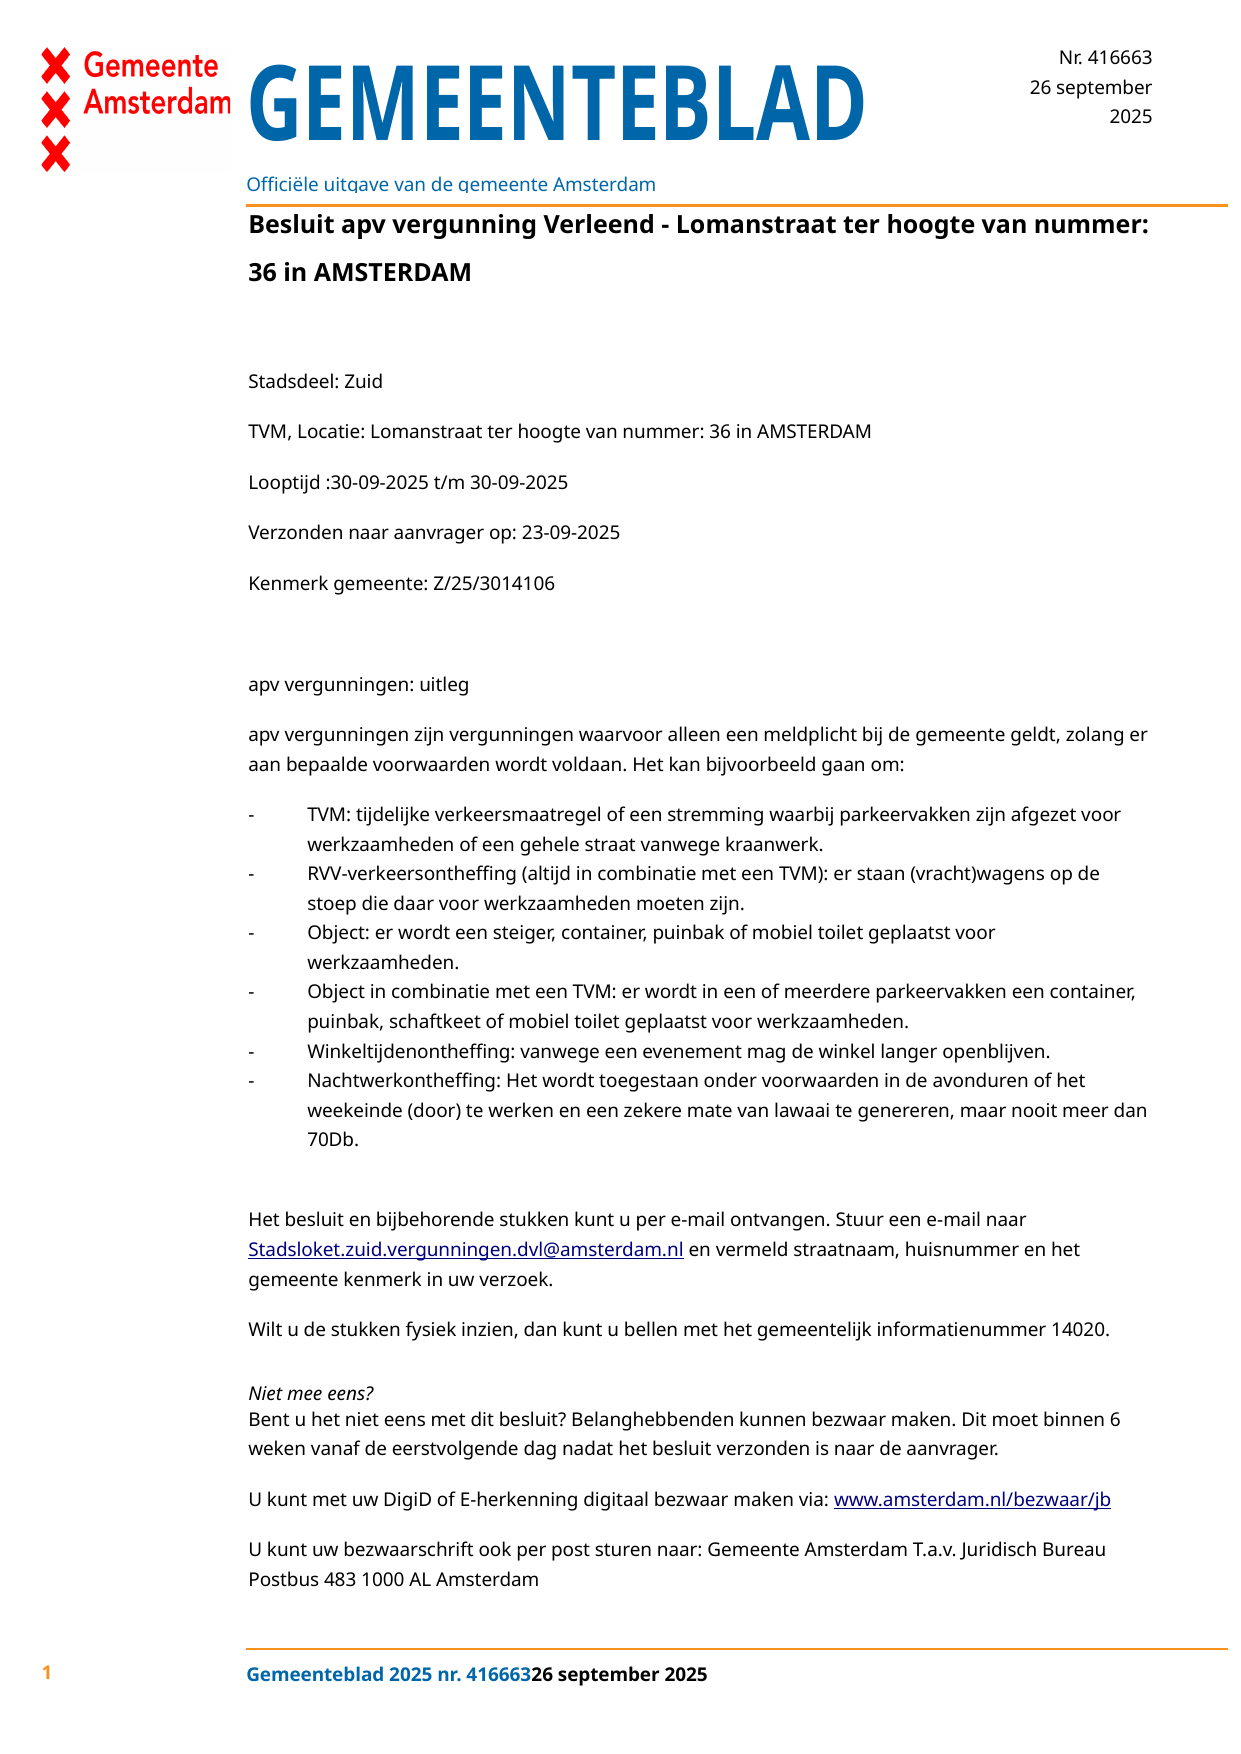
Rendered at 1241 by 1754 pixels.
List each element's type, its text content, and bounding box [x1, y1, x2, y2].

text apv vergunningen zijn vergunningen waarvoor alleen een meldplicht bij de gemeente geldt, zolang er aan bepaalde voorwaarden wordt voldaan. Het kan bijvoorbeeld gaan om: [248, 721, 1152, 777]
text Niet mee eens? [248, 1380, 1152, 1406]
list Object: er wordt een steiger, container, puinbak of mobiel toilet geplaatst voor werkzaamheden. [248, 919, 1152, 975]
list RVV-verkeersontheffing (altijd in combinatie met een TVM): er staan (vracht)wagens op de stoep die daar voor werkzaamheden moeten zijn. [248, 860, 1152, 916]
text U kunt uw bezwaarschrift ook per post sturen naar: Gemeente Amsterdam T.a.v. Juridisch Bureau Postbus 483 1000 AL Amsterdam [248, 1536, 1152, 1592]
text Besluit apv vergunning Verleend - Lomanstraat ter hoogte van nummer: 36 in AMSTERDAM [248, 207, 1152, 288]
text U kunt met uw DigiD of E-herkenning digitaal bezwaar maken via: www.amsterdam.nl/bezwaar/jb [248, 1486, 1152, 1512]
text apv vergunningen: uitleg [248, 671, 1152, 697]
list TVM: tijdelijke verkeersmaatregel of een stremming waarbij parkeervakken zijn afgezet voor werkzaamheden of een gehele straat vanwege kraanwerk. [248, 801, 1152, 857]
text Looptijd :30-09-2025 t/m 30-09-2025 [248, 469, 1152, 495]
text Wilt u de stukken fysiek inzien, dan kunt u bellen met het gemeentelijk informatienummer 14020. [248, 1316, 1152, 1342]
text Bent u het niet eens met dit besluit? Belanghebbenden kunnen bezwaar maken. Dit moet binnen 6 weken vanaf de eerstvolgende dag nadat het besluit verzonden is naar de aanvrager. [248, 1406, 1152, 1461]
list Nachtwerkontheffing: Het wordt toegestaan onder voorwaarden in de avonduren of het weekeinde (door) te werken en een zekere mate van lawaai te genereren, maar nooit meer dan 70Db. [248, 1067, 1152, 1152]
text TVM, Locatie: Lomanstraat ter hoogte van nummer: 36 in AMSTERDAM [248, 419, 1152, 444]
text Stadsdeel: Zuid [248, 368, 1152, 394]
text Het besluit en bijbehorende stukken kunt u per e-mail ontvangen. Stuur een e-mail naar Stadsloket.zuid.vergunningen.dvl@amsterdam.nl en vermeld straatnaam, huisnummer en het gemeente kenmerk in uw verzoek. [248, 1207, 1152, 1292]
list Object in combinatie met een TVM: er wordt in een of meerdere parkeervakken een container, puinbak, schaftkeet of mobiel toilet geplaatst voor werkzaamheden. [248, 979, 1152, 1034]
list Winkeltijdenontheffing: vanwege een evenement mag de winkel langer openblijven. [248, 1038, 1152, 1064]
text Kenmerk gemeente: Z/25/3014106 [248, 570, 1152, 596]
text Verzonden naar aanvrager op: 23-09-2025 [248, 519, 1152, 545]
picture [41, 47, 231, 172]
